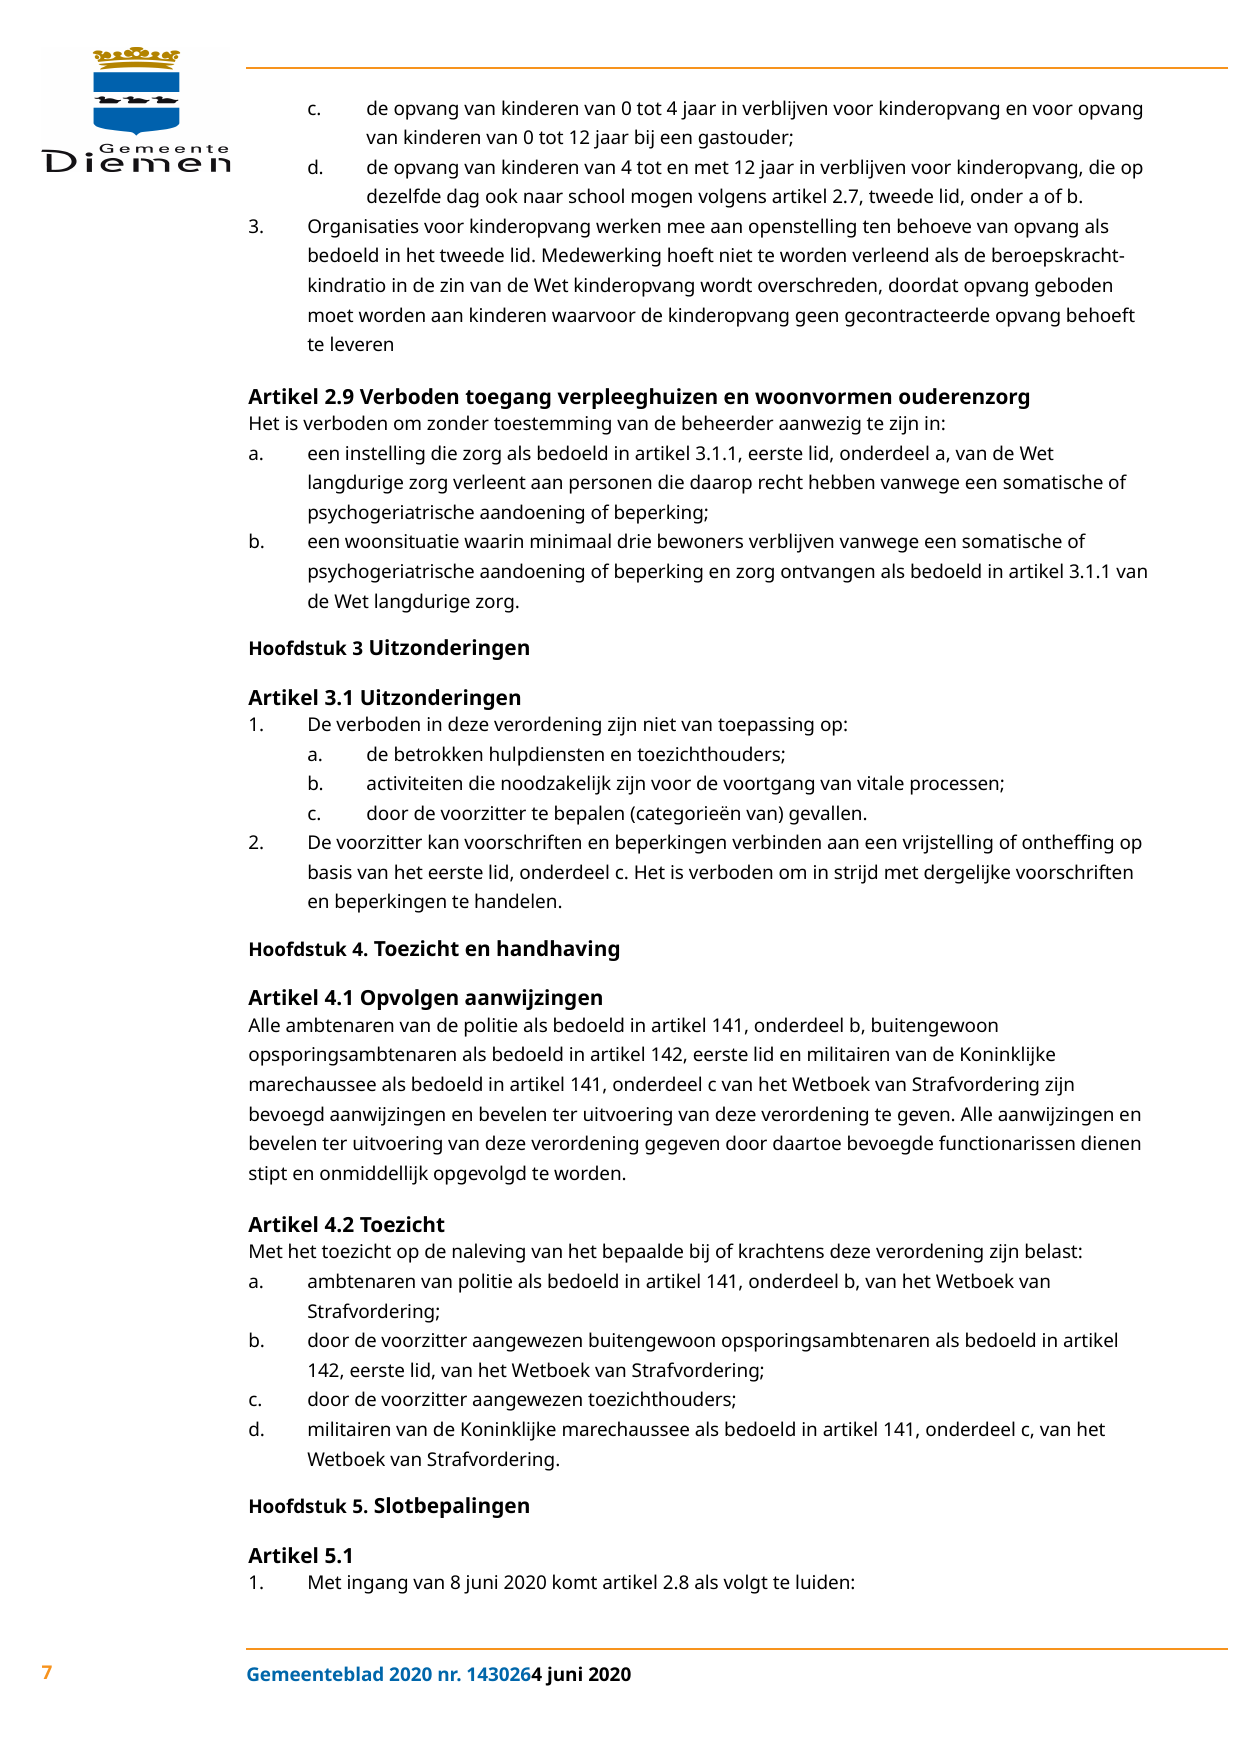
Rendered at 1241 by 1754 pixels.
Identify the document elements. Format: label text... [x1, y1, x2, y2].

list een woonsituatie waarin minimaal drie bewoners verblijven vanwege een somatische of psychogeriatrische aandoening of beperking en zorg ontvangen als bedoeld in artikel 3.1.1 van de Wet langdurige zorg. [248, 529, 1152, 613]
list Organisaties voor kinderopvang werken mee aan openstelling ten behoeve van opvang als bedoeld in het tweede lid. Medewerking hoeft niet te worden verleend als de beroepskracht-kindratio in de zin van de Wet kinderopvang wordt overschreden, doordat opvang geboden moet worden aan kinderen waarvoor de kinderopvang geen gecontracteerde opvang behoeft te leveren [248, 213, 1152, 357]
text Artikel 4.2 Toezicht [248, 1210, 1152, 1239]
list activiteiten die noodzakelijk zijn voor de voortgang van vitale processen; [307, 770, 1152, 796]
text Artikel 4.1 Opvolgen aanwijzingen [248, 983, 1152, 1012]
list militairen van de Koninklijke marechaussee als bedoeld in artikel 141, onderdeel c, van het Wetboek van Strafvordering. [248, 1416, 1152, 1472]
text Alle ambtenaren van de politie als bedoeld in artikel 141, onderdeel b, buitengewoon opsporingsambtenaren als bedoeld in artikel 142, eerste lid en militairen van de Koninklijke marechaussee als bedoeld in artikel 141, onderdeel c van het Wetboek van Strafvordering zijn bevoegd aanwijzingen en bevelen ter uitvoering van deze verordening te geven. Alle aanwijzingen en bevelen ter uitvoering van deze verordening gegeven door daartoe bevoegde functionarissen dienen stipt en onmiddellijk opgevolgd te worden. [248, 1012, 1152, 1186]
text Met het toezicht op de naleving van het bepaalde bij of krachtens deze verordening zijn belast: [248, 1239, 1152, 1264]
text Artikel 3.1 Uitzonderingen [248, 683, 1152, 711]
text Artikel 5.1 [248, 1541, 1152, 1569]
list de opvang van kinderen van 4 tot en met 12 jaar in verblijven voor kinderopvang, die op dezelfde dag ook naar school mogen volgens artikel 2.7, tweede lid, onder a of b. [307, 154, 1152, 209]
text Het is verboden om zonder toestemming van de beheerder aanwezig te zijn in: [248, 410, 1152, 436]
list De verboden in deze verordening zijn niet van toepassing op: [248, 711, 1152, 737]
text Hoofdstuk 4. Toezicht en handhaving [248, 934, 1152, 963]
text Artikel 2.9 Verboden toegang verpleeghuizen en woonvormen ouderenzorg [248, 382, 1152, 410]
list door de voorzitter aangewezen buitengewoon opsporingsambtenaren als bedoeld in artikel 142, eerste lid, van het Wetboek van Strafvordering; [248, 1327, 1152, 1383]
list Met ingang van 8 juni 2020 komt artikel 2.8 als volgt te luiden: [248, 1569, 1152, 1595]
list een instelling die zorg als bedoeld in artikel 3.1.1, eerste lid, onderdeel a, van de Wet langdurige zorg verleent aan personen die daarop recht hebben vanwege een somatische of psychogeriatrische aandoening of beperking; [248, 440, 1152, 525]
text Hoofdstuk 3 Uitzonderingen [248, 633, 1152, 662]
list de opvang van kinderen van 0 tot 4 jaar in verblijven voor kinderopvang en voor opvang van kinderen van 0 tot 12 jaar bij een gastouder; [307, 95, 1152, 150]
list door de voorzitter aangewezen toezichthouders; [248, 1387, 1152, 1412]
list de betrokken hulpdiensten en toezichthouders; [307, 741, 1152, 766]
list door de voorzitter te bepalen (categorieën van) gevallen. [307, 800, 1152, 826]
list De voorzitter kan voorschriften en beperkingen verbinden aan een vrijstelling of ontheffing op basis van het eerste lid, onderdeel c. Het is verboden om in strijd met dergelijke voorschriften en beperkingen te handelen. [248, 829, 1152, 914]
list ambtenaren van politie als bedoeld in artikel 141, onderdeel b, van het Wetboek van Strafvordering; [248, 1268, 1152, 1324]
picture [41, 47, 231, 172]
text Hoofdstuk 5. Slotbepalingen [248, 1491, 1152, 1520]
